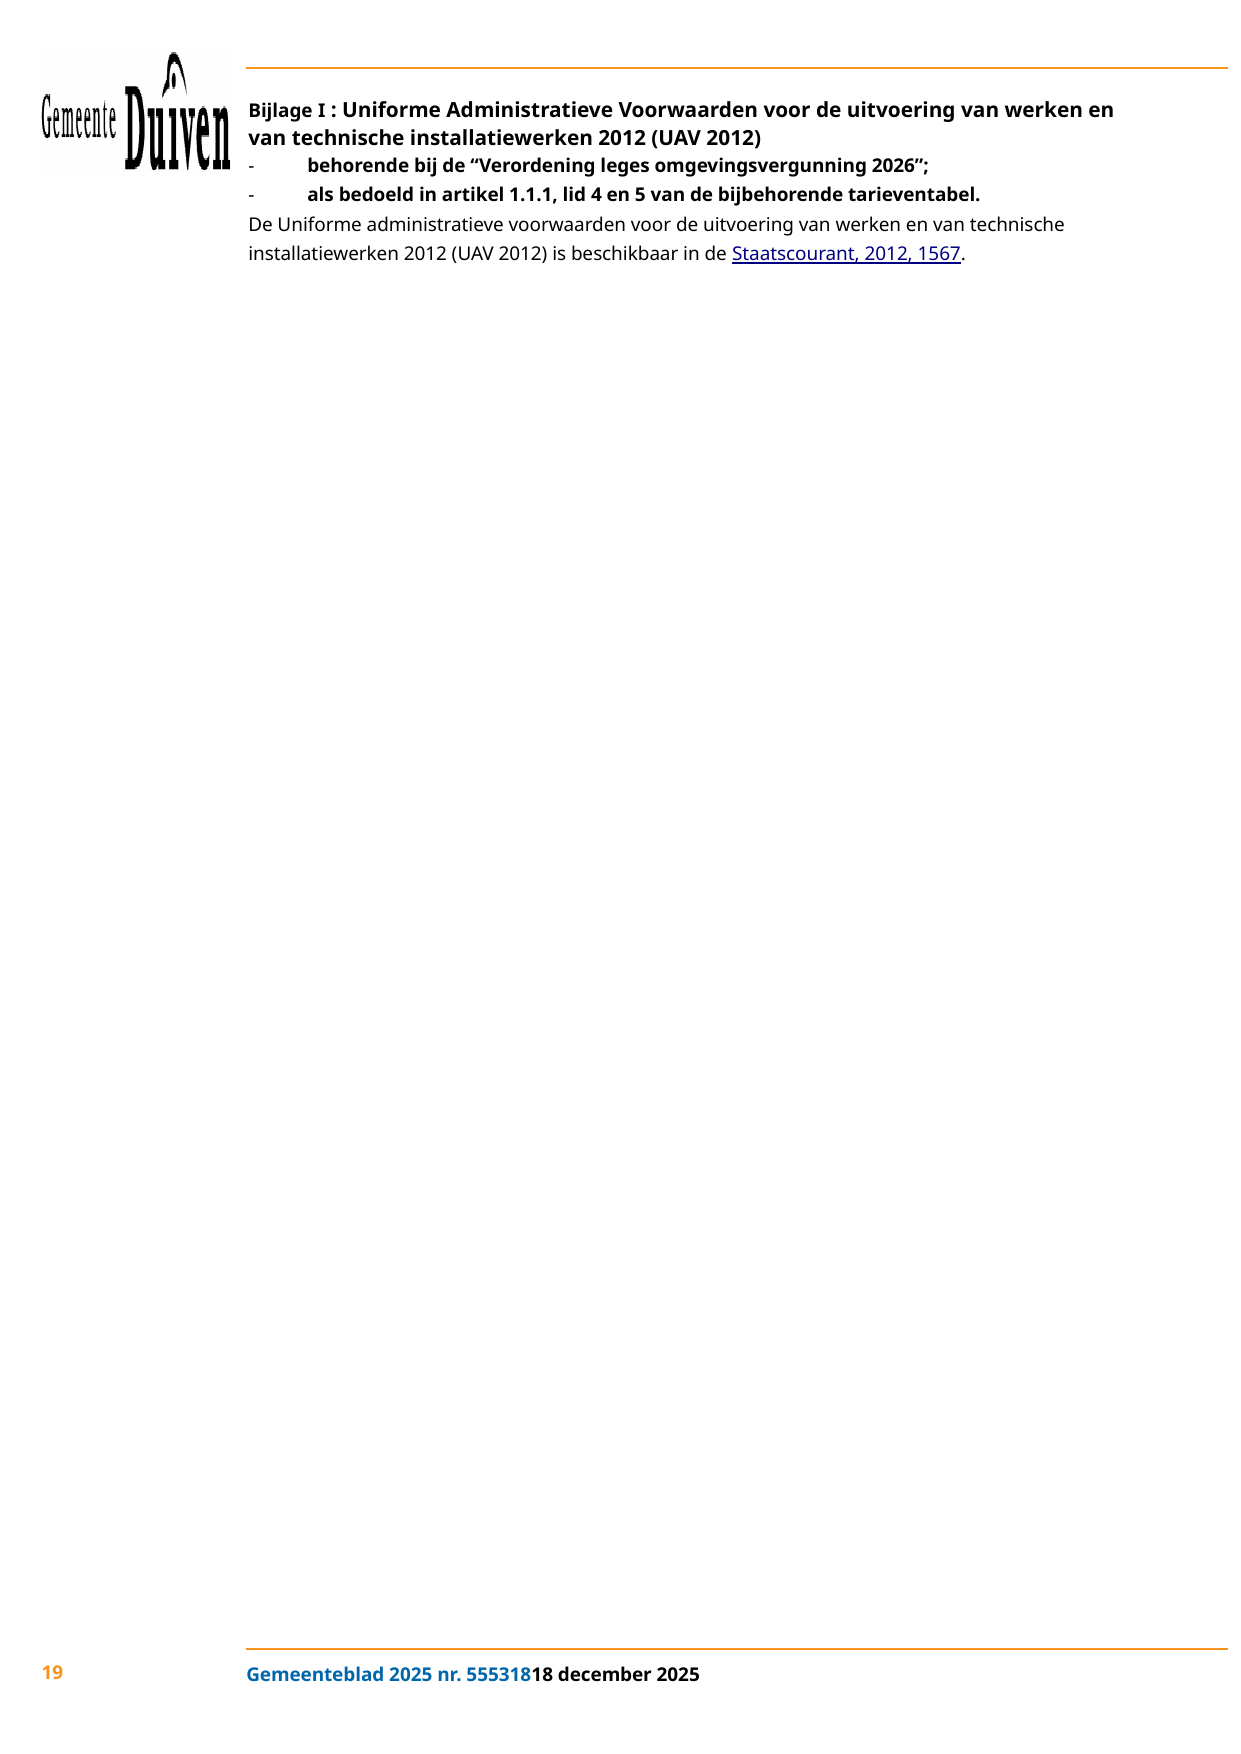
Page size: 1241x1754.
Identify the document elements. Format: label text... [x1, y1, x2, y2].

list als bedoeld in artikel 1.1.1, lid 4 en 5 van de bijbehorende tarieventabel. [248, 181, 1152, 207]
text Bijlage I : Uniforme Administratieve Voorwaarden voor de uitvoering van werken en van technische installatiewerken 2012 (UAV 2012) [248, 95, 1152, 152]
picture [41, 47, 231, 172]
list behorende bij de “Verordening leges omgevingsvergunning 2026”; [248, 152, 1152, 177]
text De Uniforme administratieve voorwaarden voor de uitvoering van werken en van technische installatiewerken 2012 (UAV 2012) is beschikbaar in de Staatscourant, 2012, 1567. [248, 211, 1152, 266]
